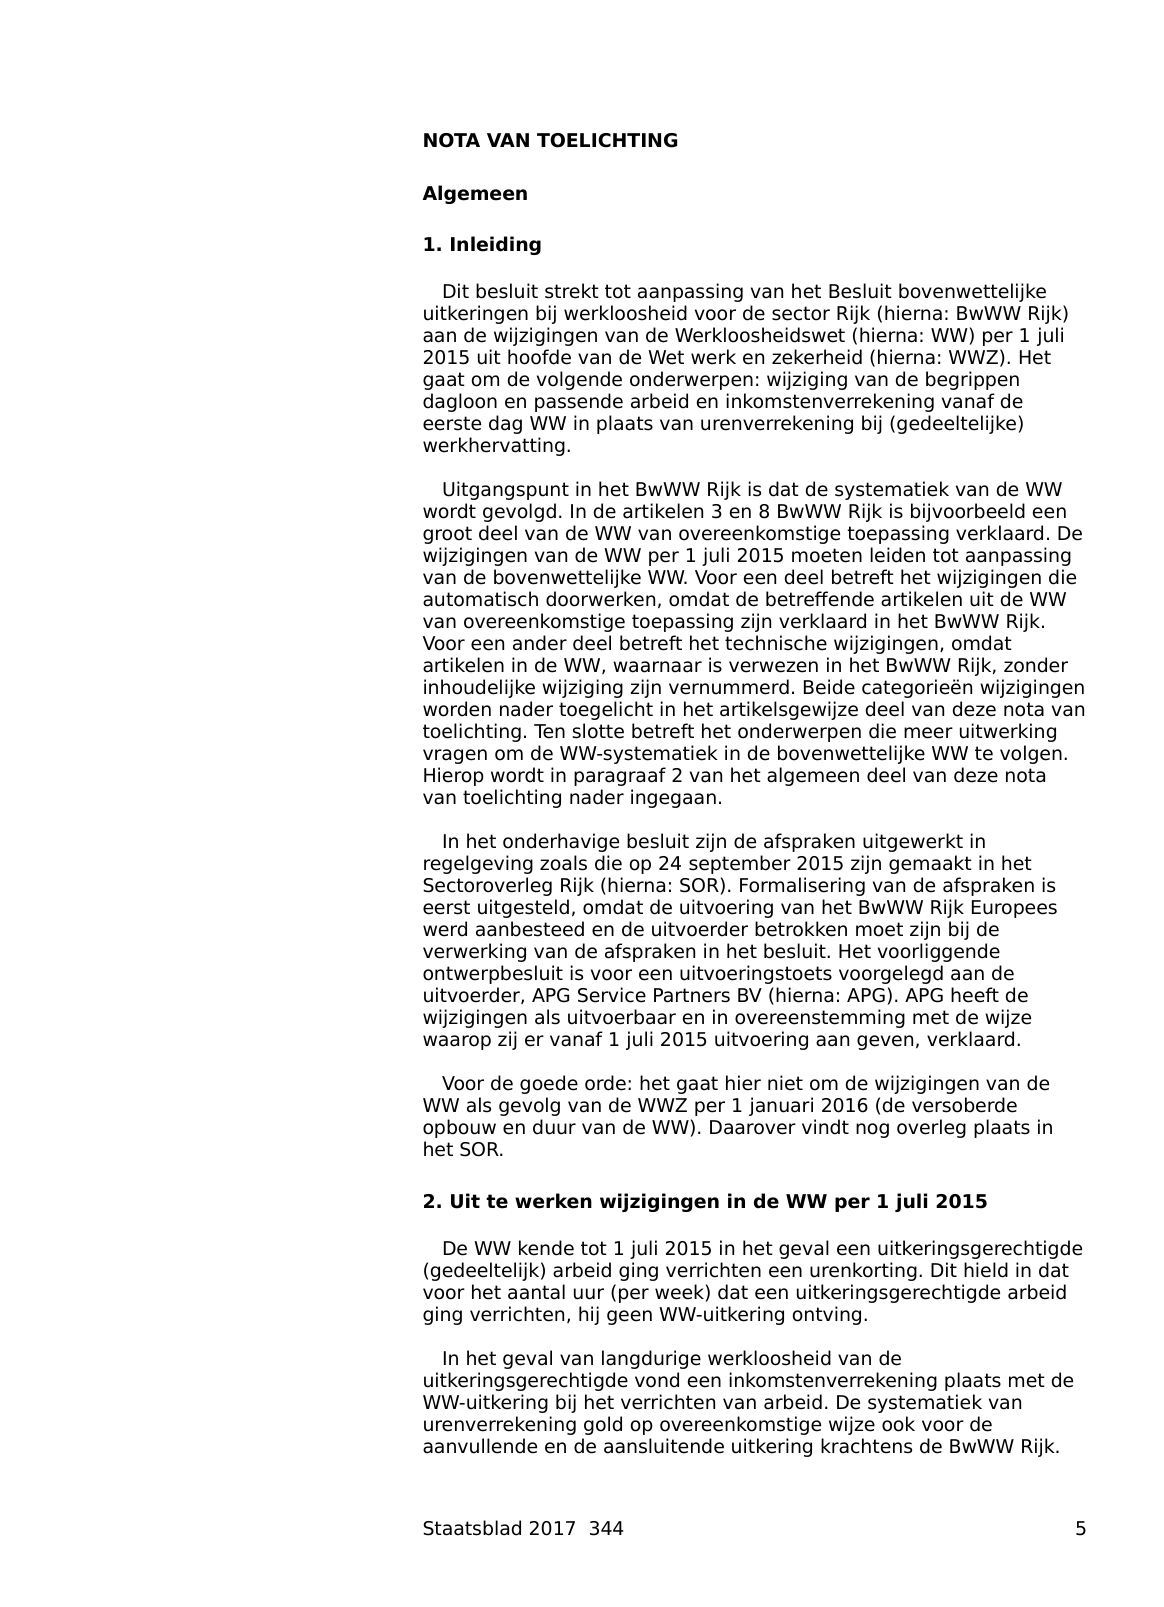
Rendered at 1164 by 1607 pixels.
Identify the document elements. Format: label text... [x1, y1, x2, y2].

subtitle Algemeen [422, 182, 1087, 204]
subtitle 2. Uit te werken wijzigingen in de WW per 1 juli 2015 [422, 1191, 1087, 1213]
text In het onderhavige besluit zijn de afspraken uitgewerkt in regelgeving zoals die op 24 september 2015 zijn gemaakt in het Sectoroverleg Rijk (hierna: SOR). Formalisering van de afspraken is eerst uitgesteld, omdat de uitvoering van het BwWW Rijk Europees werd aanbesteed en de uitvoerder betrokken moet zijn bij de verwerking van de afspraken in het besluit. Het voorliggende ontwerpbesluit is voor een uitvoeringstoets voorgelegd aan de uitvoerder, APG Service Partners BV (hierna: APG). APG heeft de wijzigingen als uitvoerbaar en in overeenstemming met de wijze waarop zij er vanaf 1 juli 2015 uitvoering aan geven, verklaard. [422, 831, 1087, 1051]
text De WW kende tot 1 juli 2015 in het geval een uitkeringsgerechtigde (gedeeltelijk) arbeid ging verrichten een urenkorting. Dit hield in dat voor het aantal uur (per week) dat een uitkeringsgerechtigde arbeid ging verrichten, hij geen WW-uitkering ontving. [422, 1238, 1087, 1326]
text In het geval van langdurige werkloosheid van de uitkeringsgerechtigde vond een inkomstenverrekening plaats met de WW-uitkering bij het verrichten van arbeid. De systematiek van urenverrekening gold op overeenkomstige wijze ook voor de aanvullende en de aansluitende uitkering krachtens de BwWW Rijk. [422, 1348, 1087, 1458]
text Uitgangspunt in het BwWW Rijk is dat de systematiek van de WW wordt gevolgd. In de artikelen 3 en 8 BwWW Rijk is bijvoorbeeld een groot deel van de WW van overeenkomstige toepassing verklaard. De wijzigingen van de WW per 1 juli 2015 moeten leiden tot aanpassing van de bovenwettelijke WW. Voor een deel betreft het wijzigingen die automatisch doorwerken, omdat de betreffende artikelen uit de WW van overeenkomstige toepassing zijn verklaard in het BwWW Rijk. Voor een ander deel betreft het technische wijzigingen, omdat artikelen in de WW, waarnaar is verwezen in het BwWW Rijk, zonder inhoudelijke wijziging zijn vernummerd. Beide categorieën wijzigingen worden nader toegelicht in het artikelsgewijze deel van deze nota van toelichting. Ten slotte betreft het onderwerpen die meer uitwerking vragen om de WW-systematiek in de bovenwettelijke WW te volgen. Hierop wordt in paragraaf 2 van het algemeen deel van deze nota van toelichting nader ingegaan. [422, 479, 1087, 809]
text Voor de goede orde: het gaat hier niet om de wijzigingen van de WW als gevolg van de WWZ per 1 januari 2016 (de versoberde opbouw en duur van de WW). Daarover vindt nog overleg plaats in het SOR. [422, 1073, 1087, 1161]
subtitle 1. Inleiding [422, 234, 1087, 256]
subtitle NOTA VAN TOELICHTING [422, 130, 1087, 152]
text Dit besluit strekt tot aanpassing van het Besluit bovenwettelijke uitkeringen bij werkloosheid voor de sector Rijk (hierna: BwWW Rijk) aan de wijzigingen van de Werkloosheidswet (hierna: WW) per 1 juli 2015 uit hoofde van de Wet werk en zekerheid (hierna: WWZ). Het gaat om de volgende onderwerpen: wijziging van de begrippen dagloon en passende arbeid en inkomstenverrekening vanaf de eerste dag WW in plaats van urenverrekening bij (gedeeltelijke) werkhervatting. [422, 281, 1087, 457]
